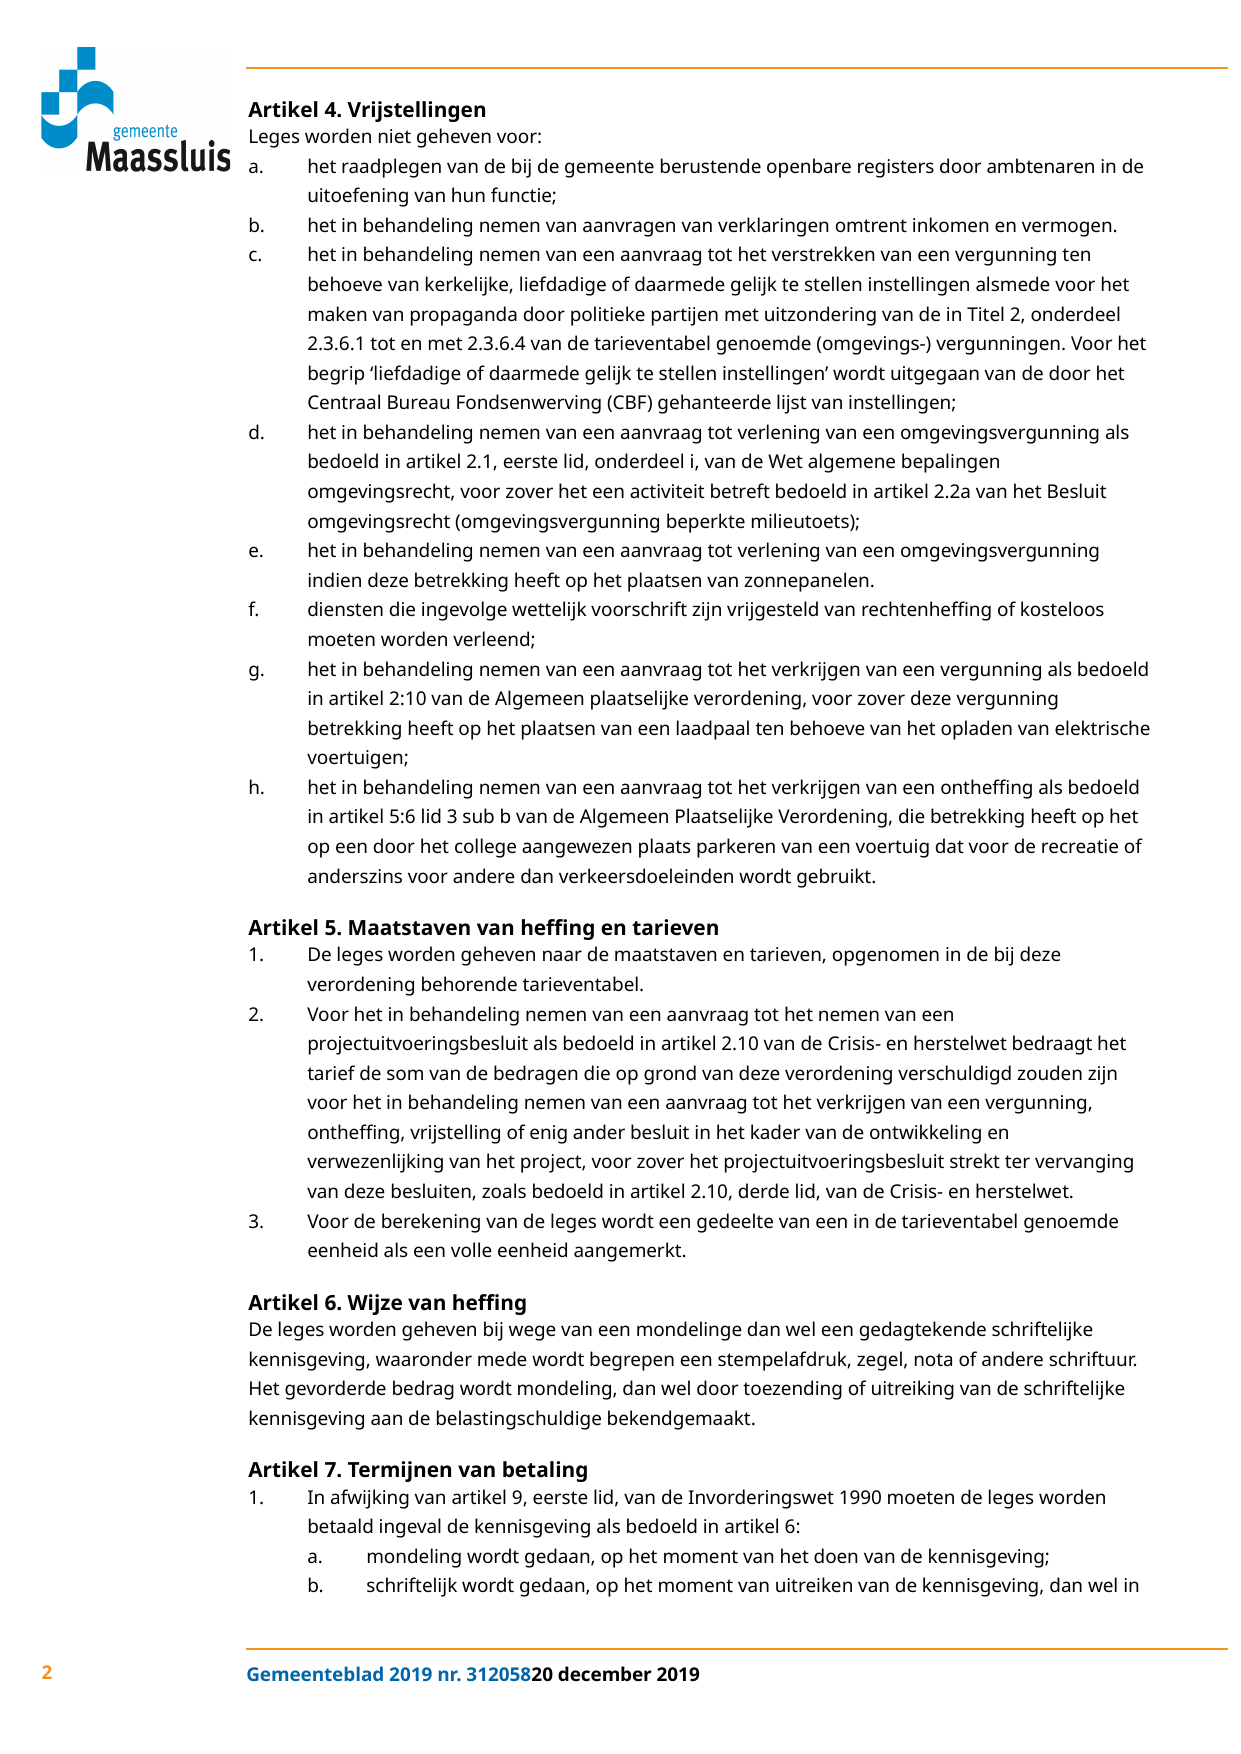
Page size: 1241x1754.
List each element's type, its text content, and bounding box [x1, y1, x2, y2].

text Leges worden niet geheven voor: [248, 123, 1152, 149]
text Artikel 7. Termijnen van betaling [248, 1456, 1152, 1484]
text De leges worden geheven bij wege van een mondelinge dan wel een gedagtekende schriftelijke kennisgeving, waaronder mede wordt begrepen een stempelafdruk, zegel, nota of andere schriftuur. Het gevorderde bedrag wordt mondeling, dan wel door toezending of uitreiking van de schriftelijke kennisgeving aan de belastingschuldige bekendgemaakt. [248, 1316, 1152, 1431]
text Artikel 4. Vrijstellingen [248, 95, 1152, 123]
list het in behandeling nemen van een aanvraag tot verlening van een omgevingsvergunning als bedoeld in artikel 2.1, eerste lid, onderdeel i, van de Wet algemene bepalingen omgevingsrecht, voor zover het een activiteit betreft bedoeld in artikel 2.2a van het Besluit omgevingsrecht (omgevingsvergunning beperkte milieutoets); [248, 419, 1152, 533]
list diensten die ingevolge wettelijk voorschrift zijn vrijgesteld van rechtenheffing of kosteloos moeten worden verleend; [248, 597, 1152, 652]
list In afwijking van artikel 9, eerste lid, van de Invorderingswet 1990 moeten de leges worden betaald ingeval de kennisgeving als bedoeld in artikel 6: [248, 1484, 1152, 1539]
list Voor de berekening van de leges wordt een gedeelte van een in de tarieventabel genoemde eenheid als een volle eenheid aangemerkt. [248, 1208, 1152, 1263]
picture [41, 47, 231, 172]
list Voor het in behandeling nemen van een aanvraag tot het nemen van een projectuitvoeringsbesluit als bedoeld in artikel 2.10 van de Crisis- en herstelwet bedraagt het tarief de som van de bedragen die op grond van deze verordening verschuldigd zouden zijn voor het in behandeling nemen van een aanvraag tot het verkrijgen van een vergunning, ontheffing, vrijstelling of enig ander besluit in het kader van de ontwikkeling en verwezenlijking van het project, voor zover het projectuitvoeringsbesluit strekt ter vervanging van deze besluiten, zoals bedoeld in artikel 2.10, derde lid, van de Crisis- en herstelwet. [248, 1001, 1152, 1204]
list het in behandeling nemen van een aanvraag tot het verkrijgen van een vergunning als bedoeld in artikel 2:10 van de Algemeen plaatselijke verordening, voor zover deze vergunning betrekking heeft op het plaatsen van een laadpaal ten behoeve van het opladen van elektrische voertuigen; [248, 656, 1152, 770]
list het in behandeling nemen van een aanvraag tot het verstrekken van een vergunning ten behoeve van kerkelijke, liefdadige of daarmede gelijk te stellen instellingen alsmede voor het maken van propaganda door politieke partijen met uitzondering van de in Titel 2, onderdeel 2.3.6.1 tot en met 2.3.6.4 van de tarieventabel genoemde (omgevings-) vergunningen. Voor het begrip ‘liefdadige of daarmede gelijk te stellen instellingen’ wordt uitgegaan van de door het Centraal Bureau Fondsenwerving (CBF) gehanteerde lijst van instellingen; [248, 242, 1152, 415]
list mondeling wordt gedaan, op het moment van het doen van de kennisgeving; [307, 1543, 1152, 1569]
list het in behandeling nemen van aanvragen van verklaringen omtrent inkomen en vermogen. [248, 212, 1152, 238]
text Artikel 5. Maatstaven van heffing en tarieven [248, 913, 1152, 942]
list het raadplegen van de bij de gemeente berustende openbare registers door ambtenaren in de uitoefening van hun functie; [248, 153, 1152, 208]
text Artikel 6. Wijze van heffing [248, 1288, 1152, 1316]
picture [41, 47, 77, 92]
list het in behandeling nemen van een aanvraag tot verlening van een omgevingsvergunning indien deze betrekking heeft op het plaatsen van zonnepanelen. [248, 537, 1152, 593]
list het in behandeling nemen van een aanvraag tot het verkrijgen van een ontheffing als bedoeld in artikel 5:6 lid 3 sub b van de Algemeen Plaatselijke Verordening, die betrekking heeft op het op een door het college aangewezen plaats parkeren van een voertuig dat voor de recreatie of anderszins voor andere dan verkeersdoeleinden wordt gebruikt. [248, 774, 1152, 888]
list schriftelijk wordt gedaan, op het moment van uitreiken van de kennisgeving, dan wel in [307, 1573, 1152, 1598]
list De leges worden geheven naar de maatstaven en tarieven, opgenomen in de bij deze verordening behorende tarieventabel. [248, 942, 1152, 997]
